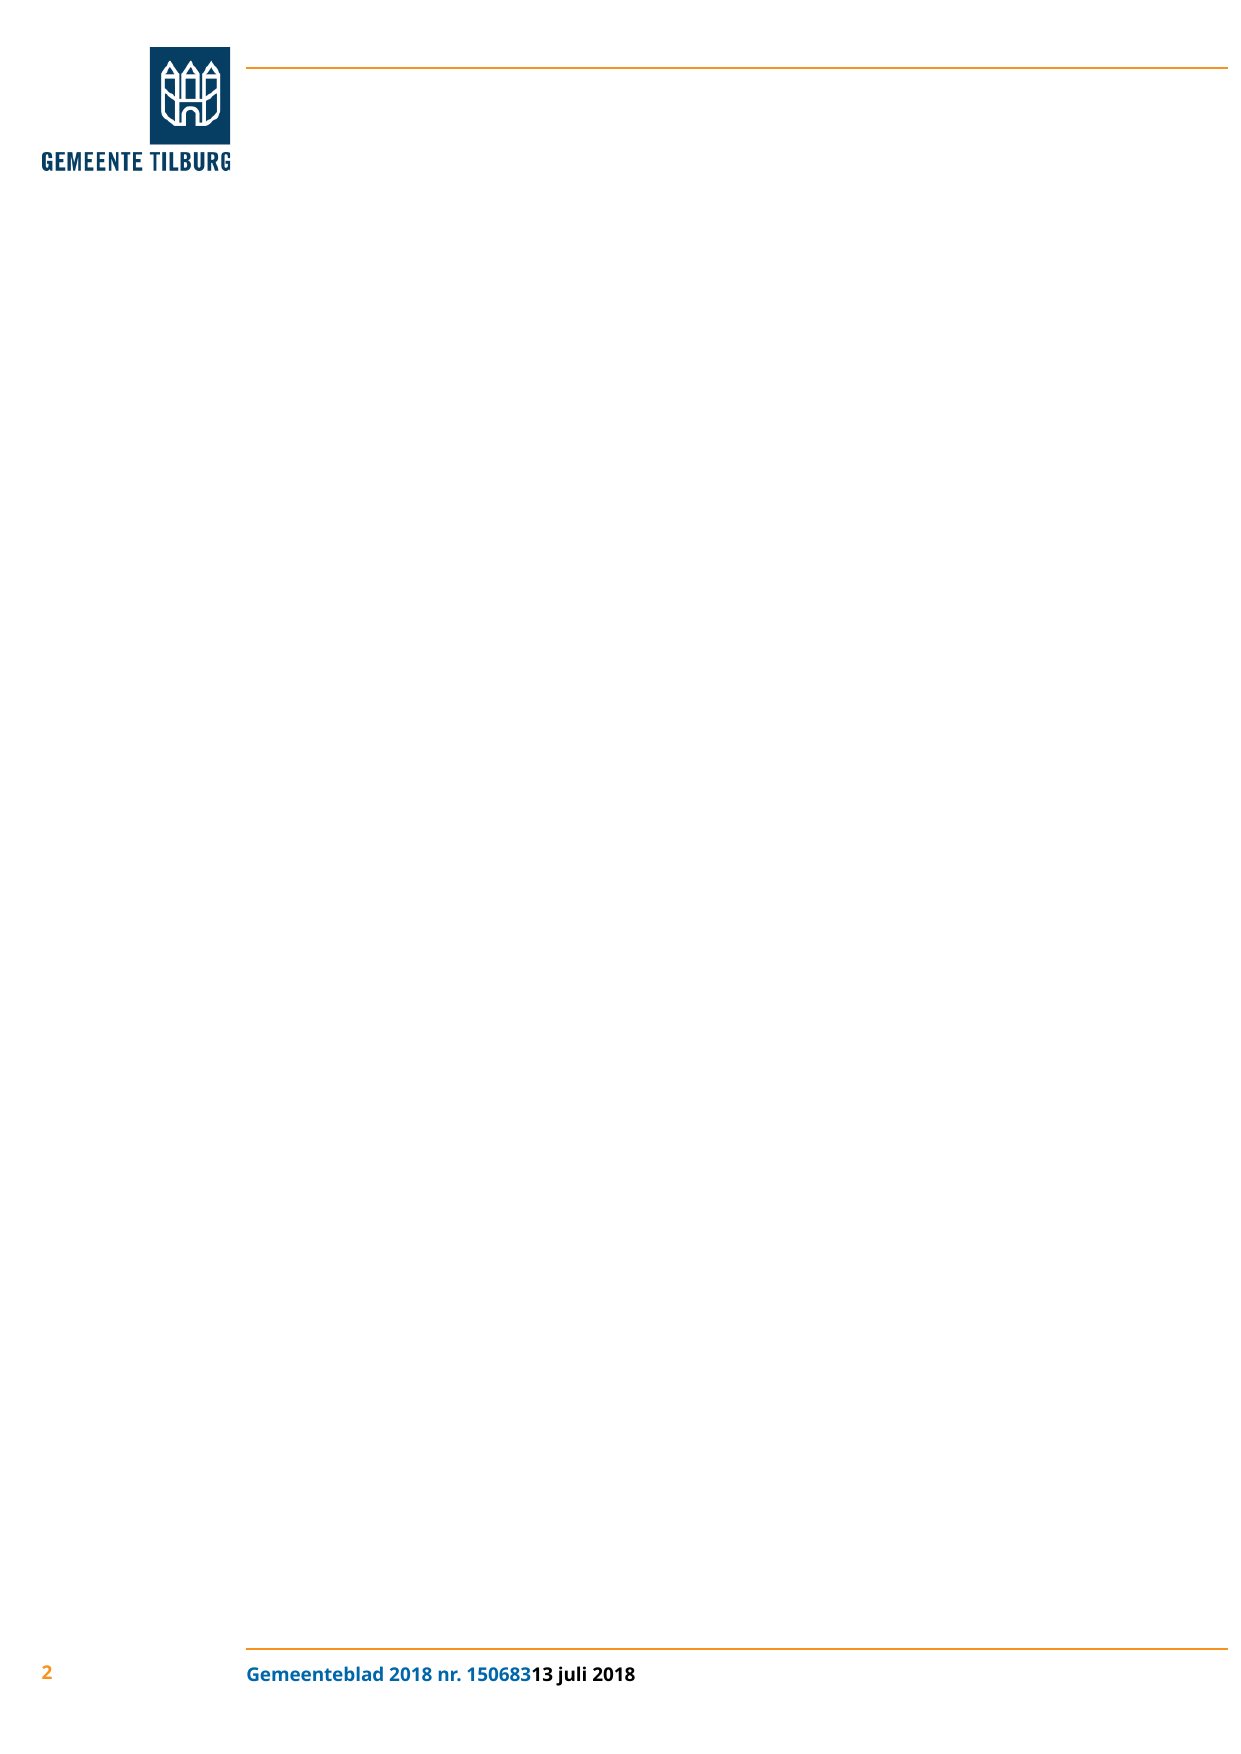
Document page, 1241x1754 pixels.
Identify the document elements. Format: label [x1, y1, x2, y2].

picture [41, 47, 231, 172]
